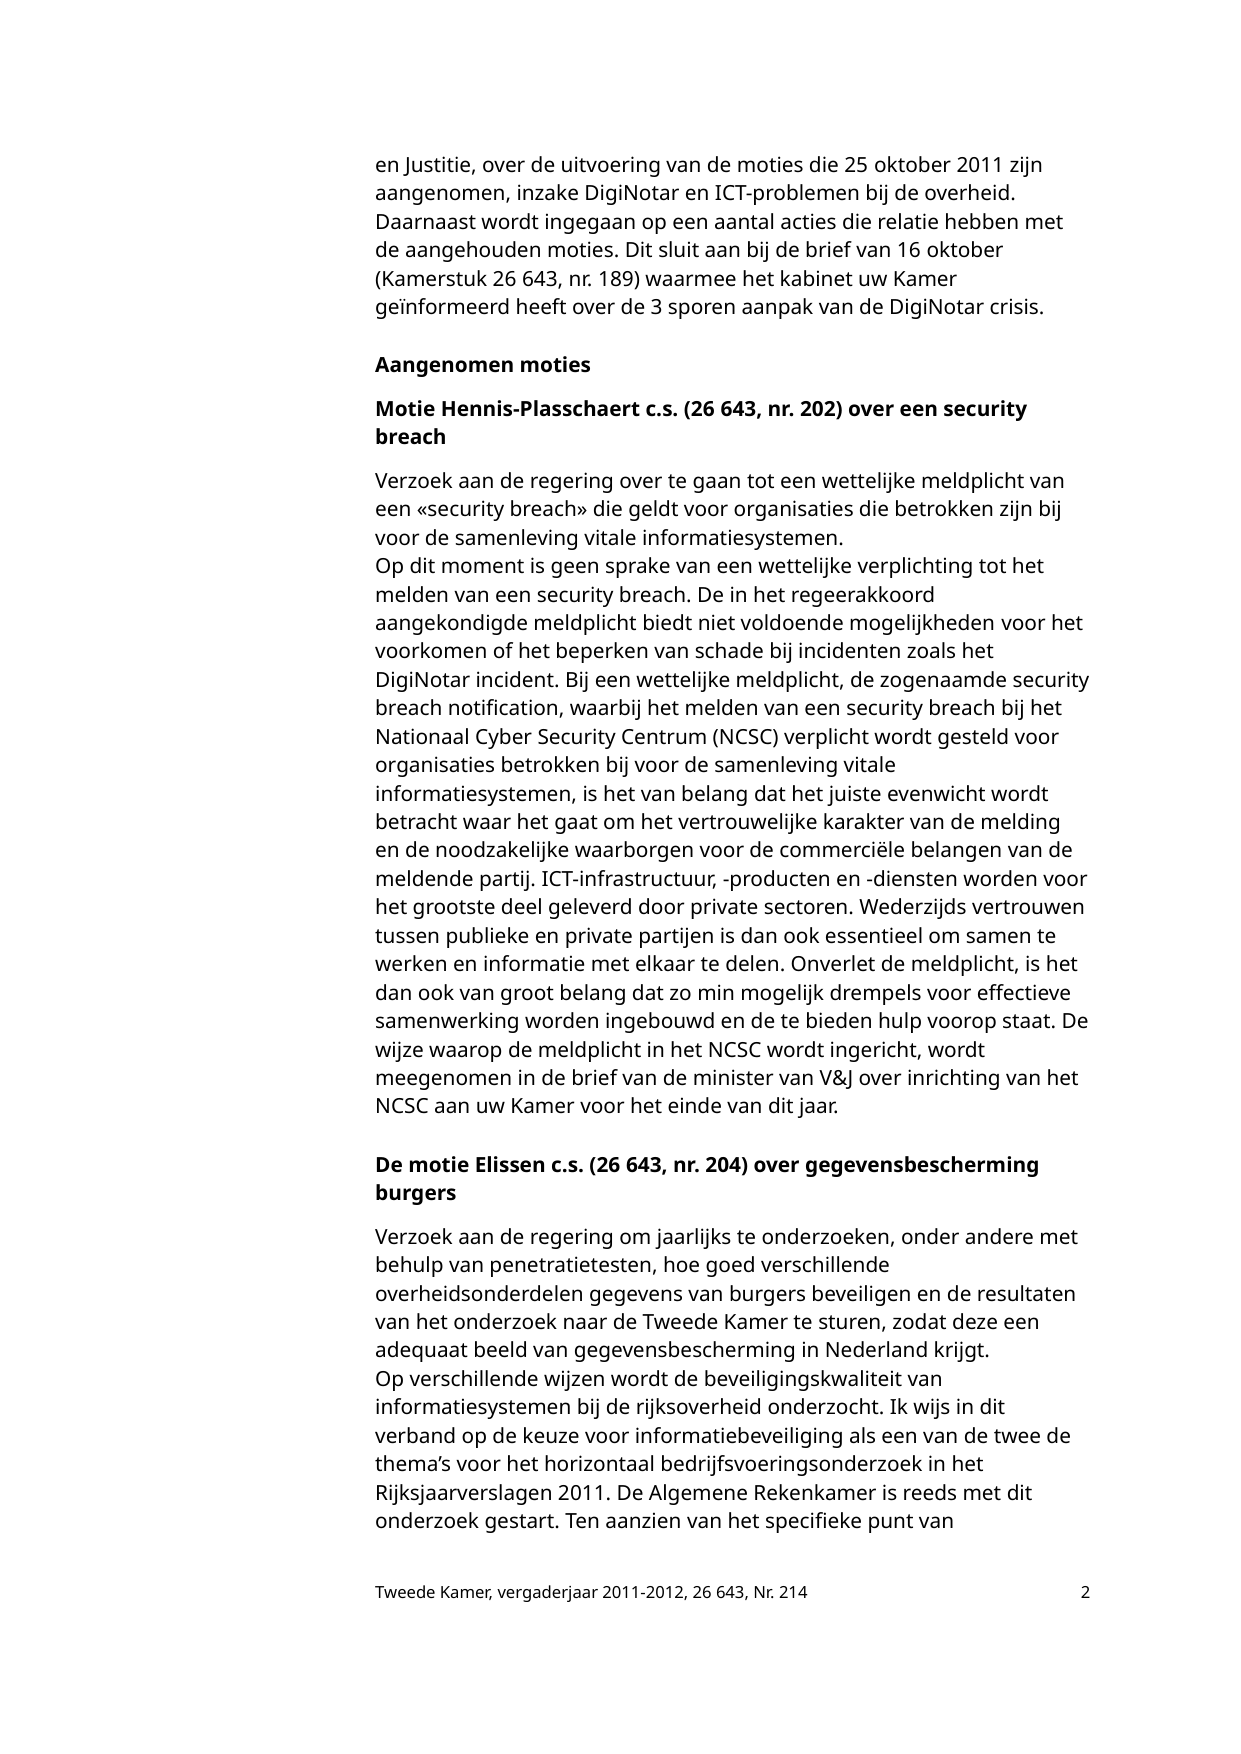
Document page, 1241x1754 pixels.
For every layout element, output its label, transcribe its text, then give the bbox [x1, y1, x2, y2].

text Verzoek aan de regering om jaarlijks te onderzoeken, onder andere met behulp van penetratietesten, hoe goed verschillende overheidsonderdelen gegevens van burgers beveiligen en de resultaten van het onderzoek naar de Tweede Kamer te sturen, zodat deze een adequaat beeld van gegevensbescherming in Nederland krijgt. [375, 1222, 1090, 1364]
text De motie Elissen c.s. (26 643, nr. 204) over gegevensbescherming burgers [375, 1150, 1090, 1207]
text Op verschillende wijzen wordt de beveiligingskwaliteit van informatiesystemen bij de rijksoverheid onderzocht. Ik wijs in dit verband op de keuze voor informatiebeveiliging als een van de twee de thema’s voor het horizontaal bedrijfsvoeringsonderzoek in het Rijksjaarverslagen 2011. De Algemene Rekenkamer is reeds met dit onderzoek gestart. Ten aanzien van het specifieke punt van [375, 1364, 1090, 1535]
text Op dit moment is geen sprake van een wettelijke verplichting tot het melden van een security breach. De in het regeerakkoord aangekondigde meldplicht biedt niet voldoende mogelijkheden voor het voorkomen of het beperken van schade bij incidenten zoals het DigiNotar incident. Bij een wettelijke meldplicht, de zogenaamde security breach notification, waarbij het melden van een security breach bij het Nationaal Cyber Security Centrum (NCSC) verplicht wordt gesteld voor organisaties betrokken bij voor de samenleving vitale informatiesystemen, is het van belang dat het juiste evenwicht wordt betracht waar het gaat om het vertrouwelijke karakter van de melding en de noodzakelijke waarborgen voor de commerciële belangen van de meldende partij. ICT-infrastructuur, -producten en -diensten worden voor het grootste deel geleverd door private sectoren. Wederzijds vertrouwen tussen publieke en private partijen is dan ook essentieel om samen te werken en informatie met elkaar te delen. Onverlet de meldplicht, is het dan ook van groot belang dat zo min mogelijk drempels voor effectieve samenwerking worden ingebouwd en de te bieden hulp voorop staat. De wijze waarop de meldplicht in het NCSC wordt ingericht, wordt meegenomen in de brief van de minister van V&J over inrichting van het NCSC aan uw Kamer voor het einde van dit jaar. [375, 551, 1090, 1120]
text Motie Hennis-Plasschaert c.s. (26 643, nr. 202) over een security breach [375, 394, 1090, 451]
text Verzoek aan de regering over te gaan tot een wettelijke meldplicht van een «security breach» die geldt voor organisaties die betrokken zijn bij voor de samenleving vitale informatiesystemen. [375, 466, 1090, 551]
text Aangenomen moties [375, 351, 1090, 379]
text en Justitie, over de uitvoering van de moties die 25 oktober 2011 zijn aangenomen, inzake DigiNotar en ICT-problemen bij de overheid. Daarnaast wordt ingegaan op een aantal acties die relatie hebben met de aangehouden moties. Dit sluit aan bij de brief van 16 oktober (Kamerstuk 26 643, nr. 189) waarmee het kabinet uw Kamer geïnformeerd heeft over de 3 sporen aanpak van de DigiNotar crisis. [375, 150, 1090, 321]
